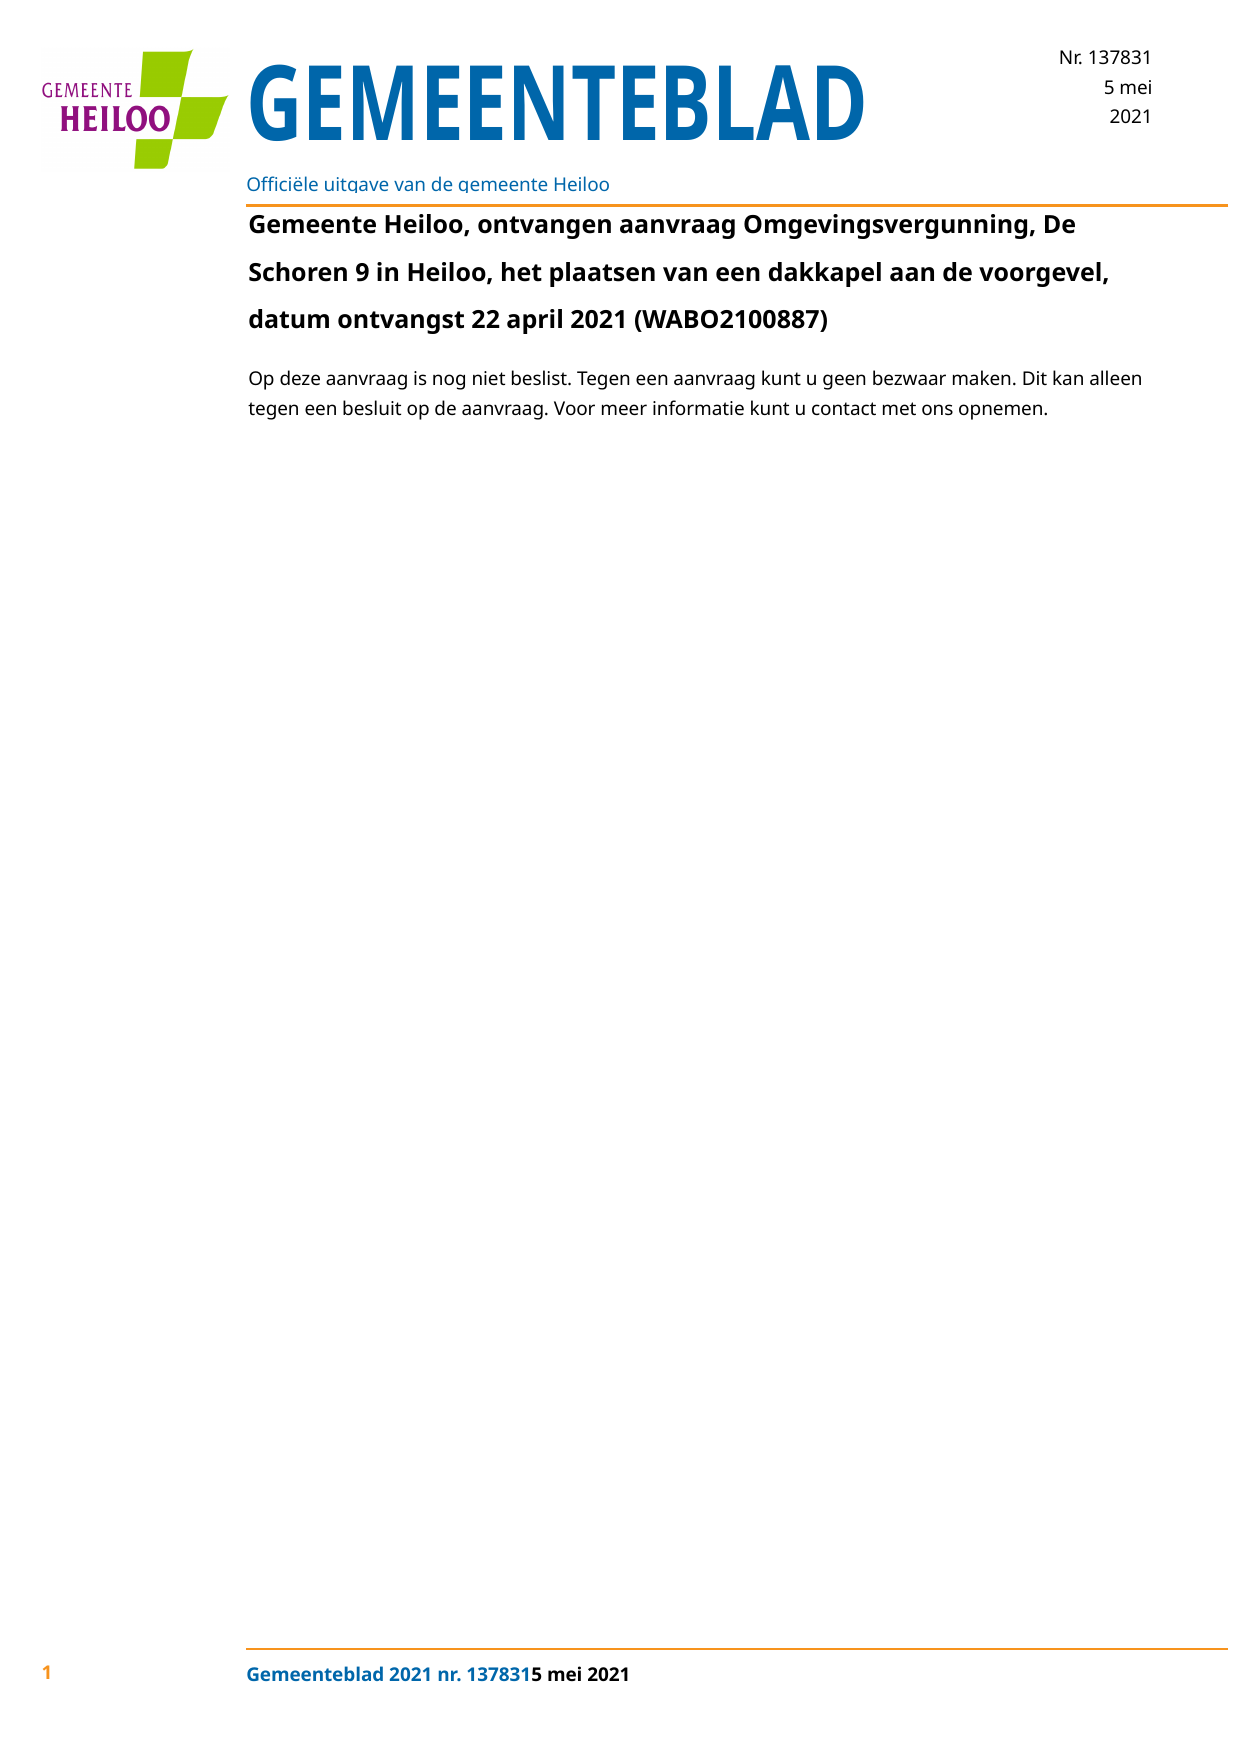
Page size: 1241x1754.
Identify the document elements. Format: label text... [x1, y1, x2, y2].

picture [41, 47, 231, 172]
text Gemeente Heiloo, ontvangen aanvraag Omgevingsvergunning, De Schoren 9 in Heiloo, het plaatsen van een dakkapel aan de voorgevel, datum ontvangst 22 april 2021 (WABO2100887) [248, 207, 1152, 336]
text Op deze aanvraag is nog niet beslist. Tegen een aanvraag kunt u geen bezwaar maken. Dit kan alleen tegen een besluit op de aanvraag. Voor meer informatie kunt u contact met ons opnemen. [248, 366, 1152, 421]
